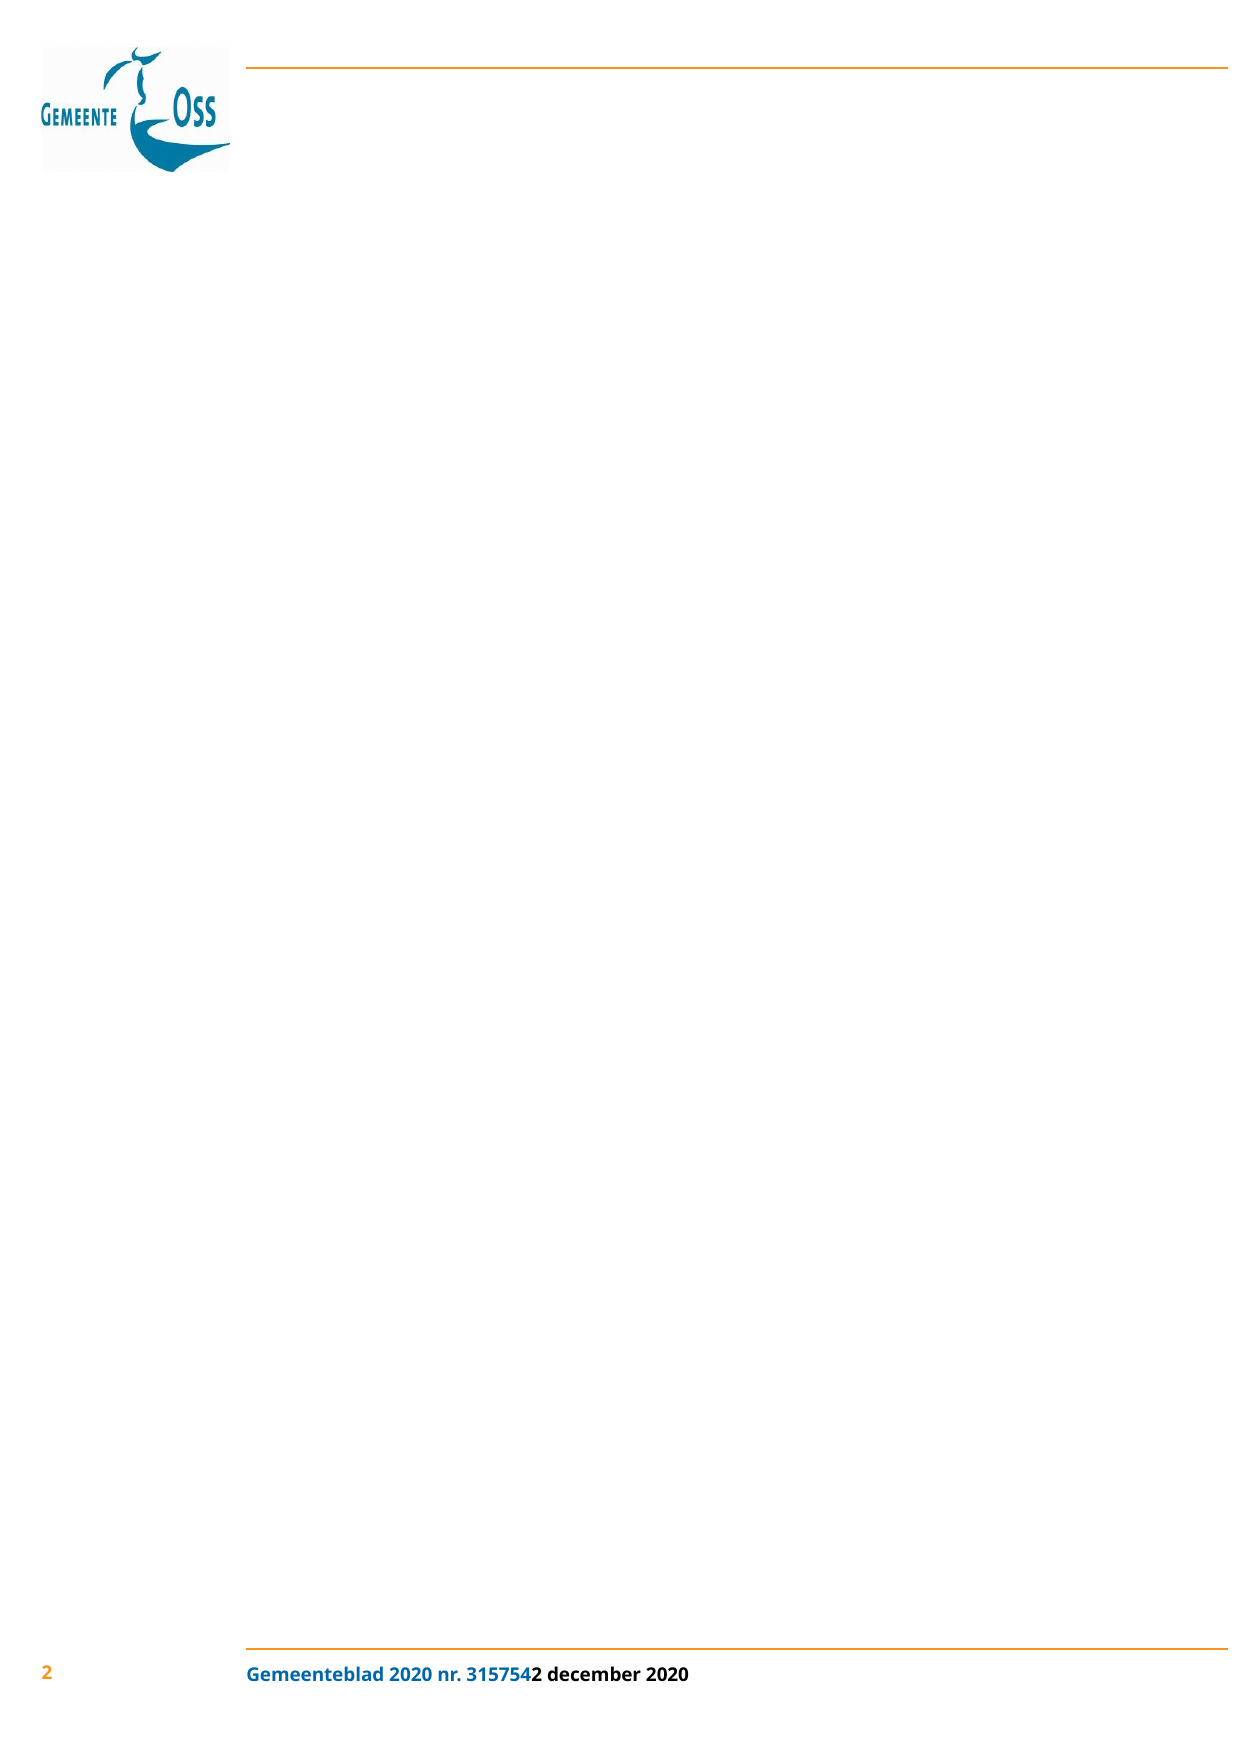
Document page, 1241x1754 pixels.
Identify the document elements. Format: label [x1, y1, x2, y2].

picture [41, 47, 231, 172]
